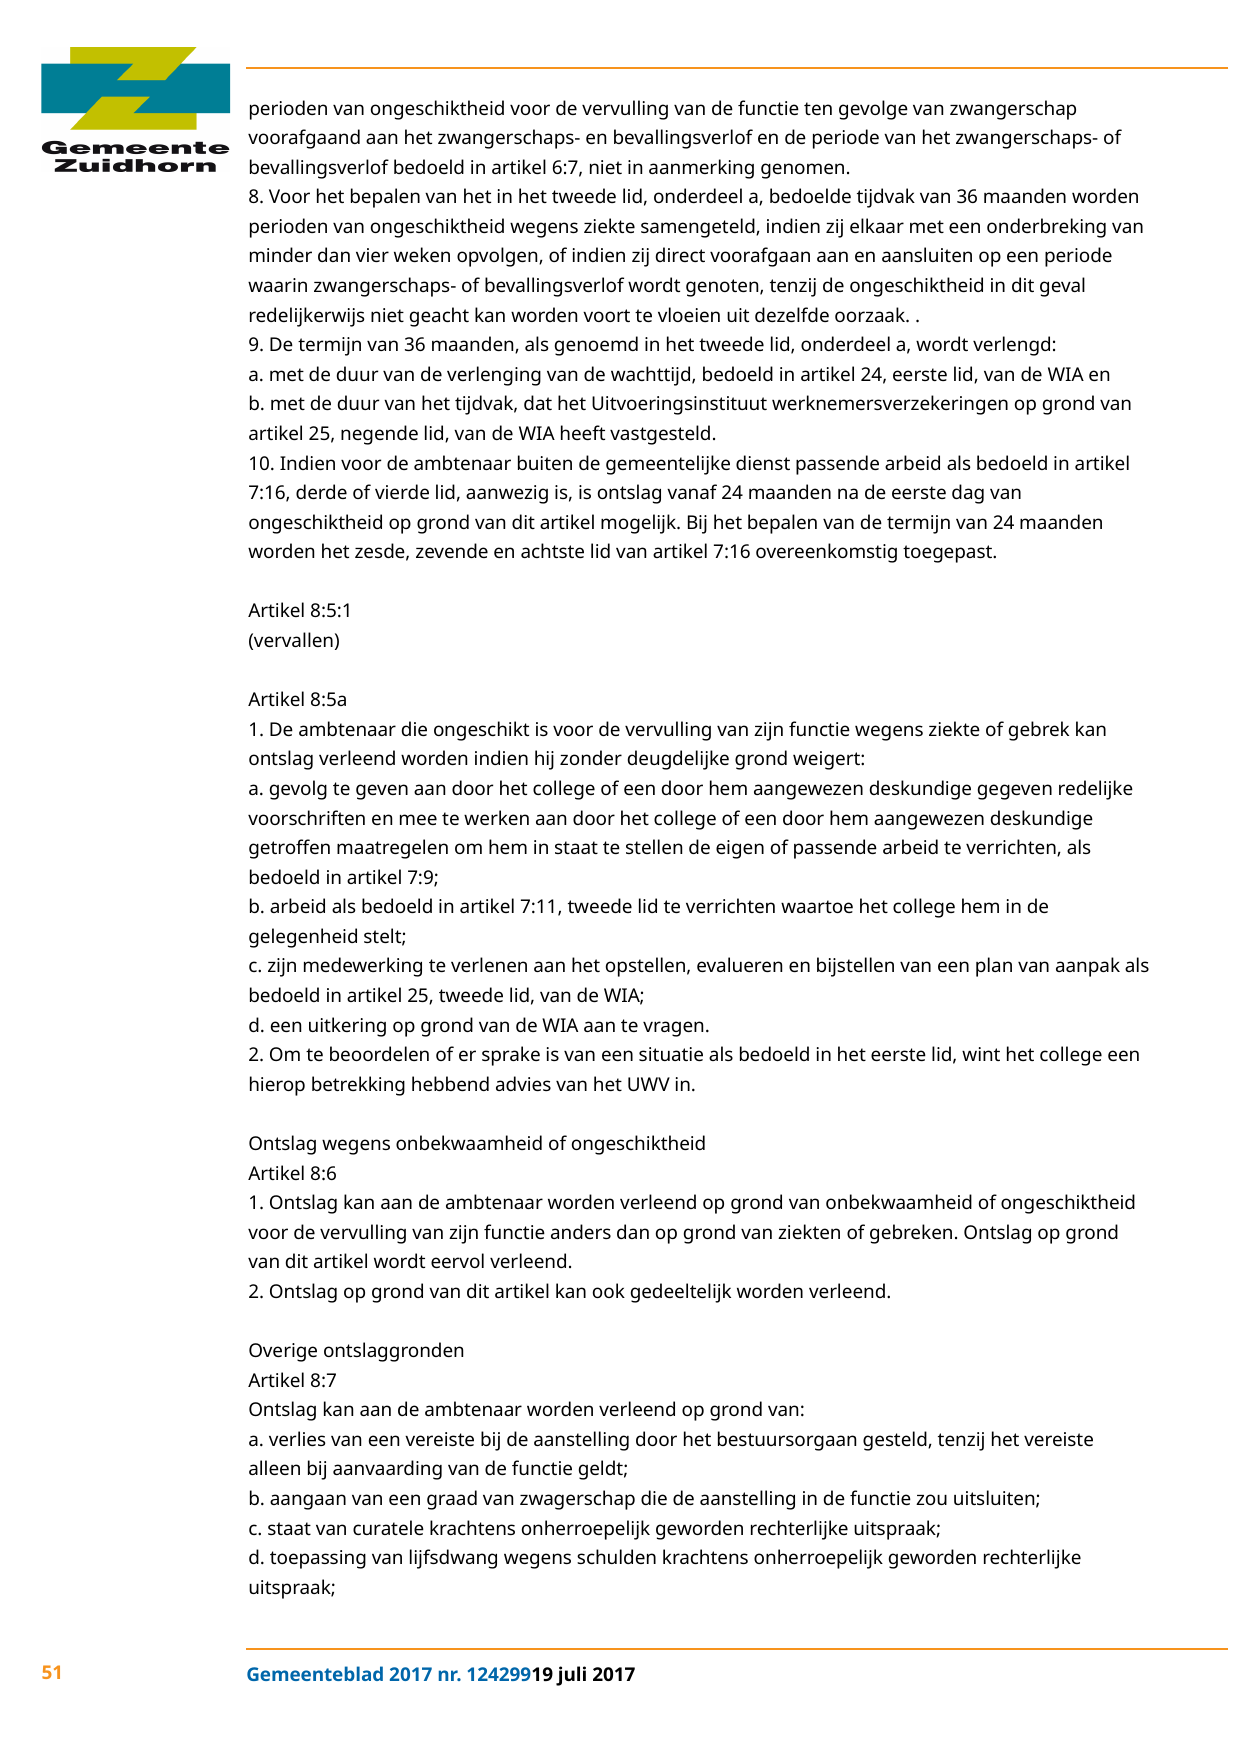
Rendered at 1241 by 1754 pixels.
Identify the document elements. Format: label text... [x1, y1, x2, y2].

text c. zijn medewerking te verlenen aan het opstellen, evalueren en bijstellen van een plan van aanpak als bedoeld in artikel 25, tweede lid, van de WIA; [248, 953, 1152, 1008]
text Artikel 8:5:1 [248, 598, 1152, 623]
text Artikel 8:5a [248, 686, 1152, 712]
text c. staat van curatele krachtens onherroepelijk geworden rechterlijke uitspraak; [248, 1515, 1152, 1541]
text a. gevolg te geven aan door het college of een door hem aangewezen deskundige gegeven redelijke voorschriften en mee te werken aan door het college of een door hem aangewezen deskundige getroffen maatregelen om hem in staat te stellen de eigen of passende arbeid te verrichten, als bedoeld in artikel 7:9; [248, 775, 1152, 890]
text (vervallen) [248, 627, 1152, 653]
text 1. De ambtenaar die ongeschikt is voor de vervulling van zijn functie wegens ziekte of gebrek kan ontslag verleend worden indien hij zonder deugdelijke grond weigert: [248, 716, 1152, 771]
text Ontslag kan aan de ambtenaar worden verleend op grond van: [248, 1396, 1152, 1422]
text perioden van ongeschiktheid voor de vervulling van de functie ten gevolge van zwangerschap voorafgaand aan het zwangerschaps- en bevallingsverlof en de periode van het zwangerschaps- of bevallingsverlof bedoeld in artikel 6:7, niet in aanmerking genomen. [248, 95, 1152, 180]
text Artikel 8:7 [248, 1367, 1152, 1393]
text b. met de duur van het tijdvak, dat het Uitvoeringsinstituut werknemersverzekeringen op grond van artikel 25, negende lid, van de WIA heeft vastgesteld. [248, 391, 1152, 446]
text Artikel 8:6 [248, 1160, 1152, 1186]
text b. aangaan van een graad van zwagerschap die de aanstelling in de functie zou uitsluiten; [248, 1485, 1152, 1511]
text 2. Ontslag op grond van dit artikel kan ook gedeeltelijk worden verleend. [248, 1278, 1152, 1304]
text b. arbeid als bedoeld in artikel 7:11, tweede lid te verrichten waartoe het college hem in de gelegenheid stelt; [248, 893, 1152, 949]
text Ontslag wegens onbekwaamheid of ongeschiktheid [248, 1130, 1152, 1156]
text a. met de duur van de verlenging van de wachttijd, bedoeld in artikel 24, eerste lid, van de WIA en [248, 361, 1152, 387]
text a. verlies van een vereiste bij de aanstelling door het bestuursorgaan gesteld, tenzij het vereiste alleen bij aanvaarding van de functie geldt; [248, 1426, 1152, 1481]
text Overige ontslaggronden [248, 1337, 1152, 1363]
picture [41, 47, 231, 172]
text 10. Indien voor de ambtenaar buiten de gemeentelijke dienst passende arbeid als bedoeld in artikel 7:16, derde of vierde lid, aanwezig is, is ontslag vanaf 24 maanden na de eerste dag van ongeschiktheid op grond van dit artikel mogelijk. Bij het bepalen van de termijn van 24 maanden worden het zesde, zevende en achtste lid van artikel 7:16 overeenkomstig toegepast. [248, 450, 1152, 564]
text d. een uitkering op grond van de WIA aan te vragen. [248, 1012, 1152, 1038]
text 8. Voor het bepalen van het in het tweede lid, onderdeel a, bedoelde tijdvak van 36 maanden worden perioden van ongeschiktheid wegens ziekte samengeteld, indien zij elkaar met een onderbreking van minder dan vier weken opvolgen, of indien zij direct voorafgaan aan en aansluiten op een periode waarin zwangerschaps- of bevallingsverlof wordt genoten, tenzij de ongeschiktheid in dit geval redelijkerwijs niet geacht kan worden voort te vloeien uit dezelfde oorzaak. . [248, 183, 1152, 328]
text 2. Om te beoordelen of er sprake is van een situatie als bedoeld in het eerste lid, wint het college een hierop betrekking hebbend advies van het UWV in. [248, 1041, 1152, 1097]
text 9. De termijn van 36 maanden, als genoemd in het tweede lid, onderdeel a, wordt verlengd: [248, 331, 1152, 357]
text 1. Ontslag kan aan de ambtenaar worden verleend op grond van onbekwaamheid of ongeschiktheid voor de vervulling van zijn functie anders dan op grond van ziekten of gebreken. Ontslag op grond van dit artikel wordt eervol verleend. [248, 1189, 1152, 1274]
text d. toepassing van lijfsdwang wegens schulden krachtens onherroepelijk geworden rechterlijke uitspraak; [248, 1544, 1152, 1600]
